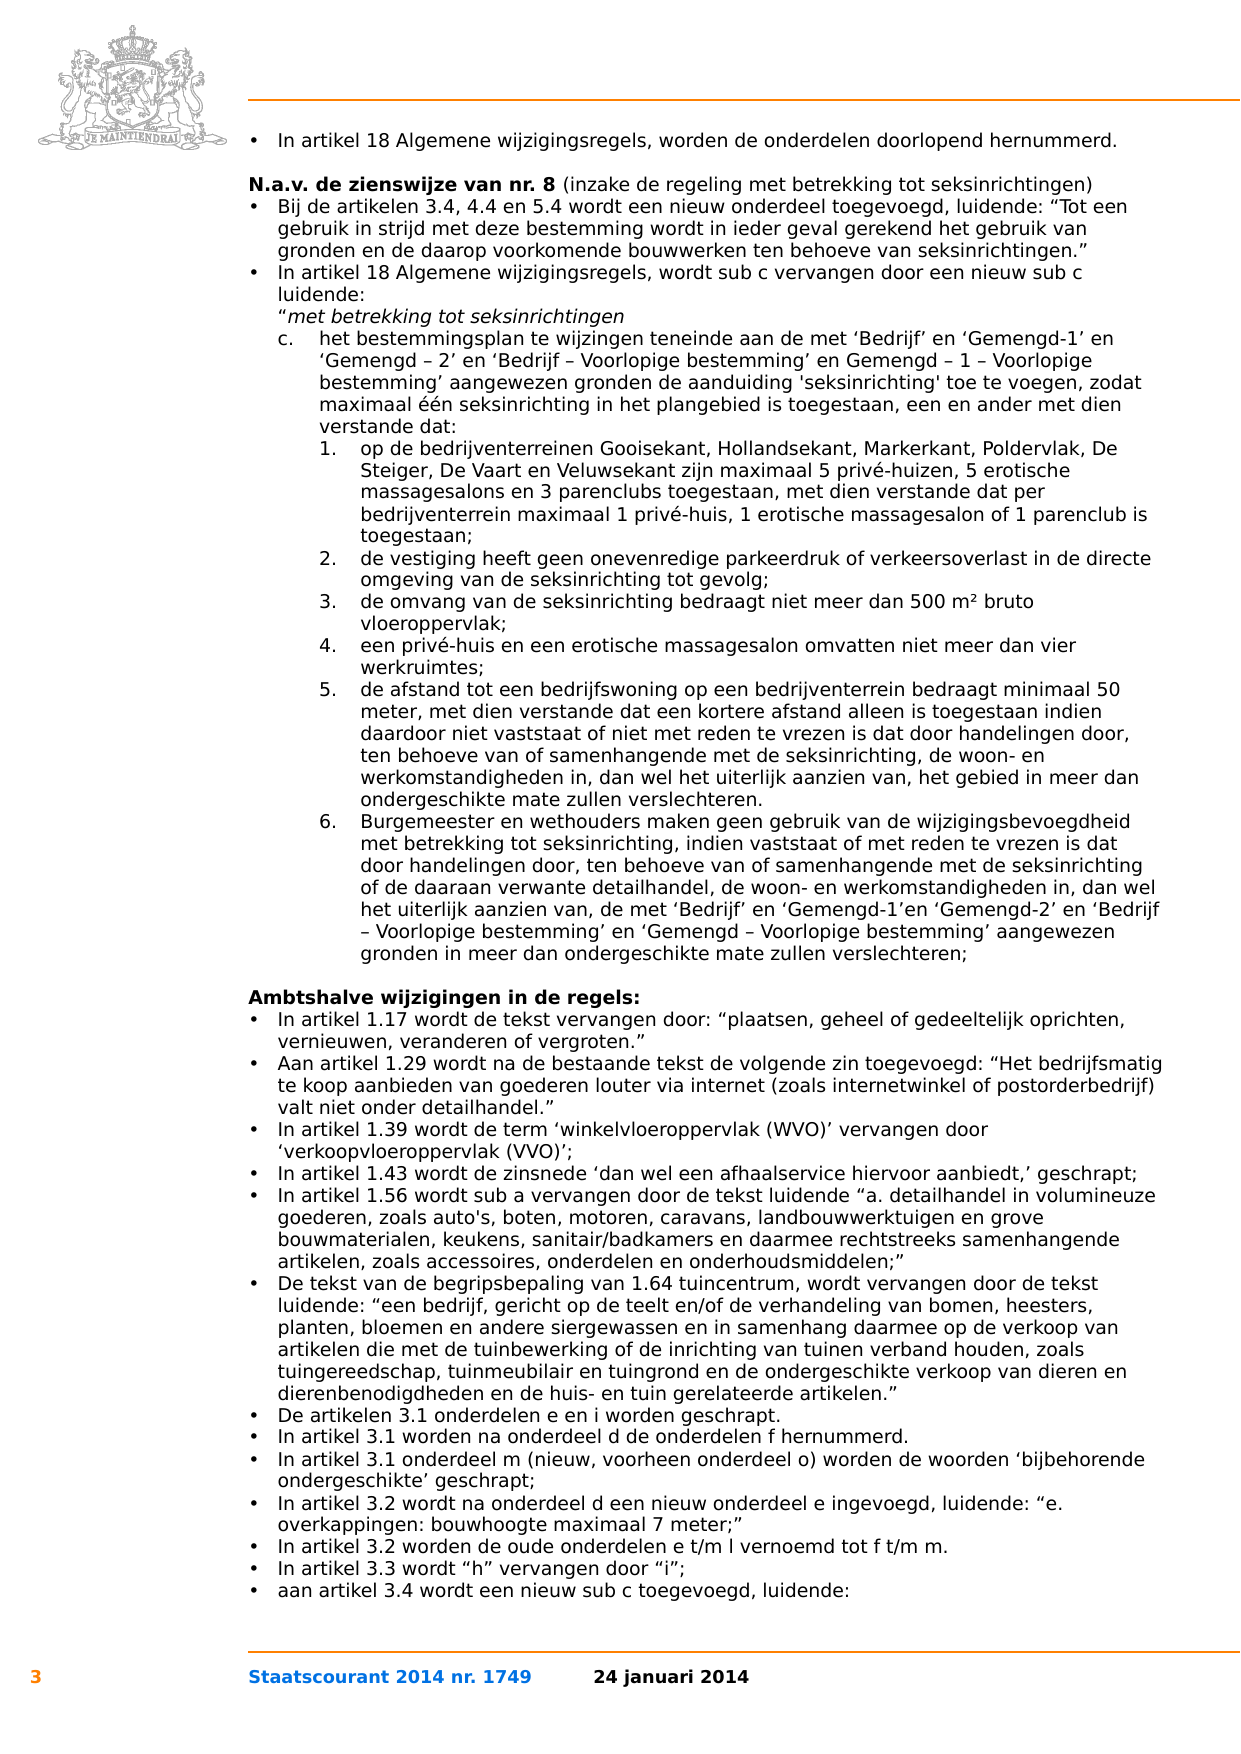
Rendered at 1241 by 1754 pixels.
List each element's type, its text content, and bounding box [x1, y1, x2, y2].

text 4. een privé-huis en een erotische massagesalon omvatten niet meer dan vier werkruimtes; [319, 635, 1163, 679]
picture [38, 25, 227, 150]
text 2. de vestiging heeft geen onevenredige parkeerdruk of verkeersoverlast in de directe omgeving van de seksinrichting tot gevolg; [319, 547, 1163, 591]
text “met betrekking tot seksinrichtingen [277, 306, 1163, 328]
text • In artikel 18 Algemene wijzigingsregels, worden de onderdelen doorlopend hernummerd. [248, 130, 1163, 152]
text • In artikel 3.2 wordt na onderdeel d een nieuw onderdeel e ingevoegd, luidende: “e. overkappingen: bouwhoogte maximaal 7 meter;” [248, 1492, 1163, 1536]
text • In artikel 1.39 wordt de term ‘winkelvloeroppervlak (WVO)’ vervangen door ‘verkoopvloeroppervlak (VVO)’; [248, 1119, 1163, 1163]
text 6. Burgemeester en wethouders maken geen gebruik van de wijzigingsbevoegdheid met betrekking tot seksinrichting, indien vaststaat of met reden te vrezen is dat door handelingen door, ten behoeve van of samenhangende met de seksinrichting of de daaraan verwante detailhandel, de woon- en werkomstandigheden in, dan wel het uiterlijk aanzien van, de met ‘Bedrijf’ en ‘Gemengd-1’en ‘Gemengd-2’ en ‘Bedrijf – Voorlopige bestemming’ en ‘Gemengd – Voorlopige bestemming’ aangewezen gronden in meer dan ondergeschikte mate zullen verslechteren; [319, 811, 1163, 965]
text • In artikel 18 Algemene wijzigingsregels, wordt sub c vervangen door een nieuw sub c luidende: [248, 262, 1163, 306]
text • De tekst van de begripsbepaling van 1.64 tuincentrum, wordt vervangen door de tekst luidende: “een bedrijf, gericht op de teelt en/of de verhandeling van bomen, heesters, planten, bloemen en andere siergewassen en in samenhang daarmee op de verkoop van artikelen die met de tuinbewerking of de inrichting van tuinen verband houden, zoals tuingereedschap, tuinmeubilair en tuingrond en de ondergeschikte verkoop van dieren en dierenbenodigdheden en de huis- en tuin gerelateerde artikelen.” [248, 1273, 1163, 1404]
text Ambtshalve wijzigingen in de regels: [248, 987, 1163, 1009]
text • Bij de artikelen 3.4, 4.4 en 5.4 wordt een nieuw onderdeel toegevoegd, luidende: “Tot een gebruik in strijd met deze bestemming wordt in ieder geval gerekend het gebruik van gronden en de daarop voorkomende bouwwerken ten behoeve van seksinrichtingen.” [248, 196, 1163, 262]
text 5. de afstand tot een bedrijfswoning op een bedrijventerrein bedraagt minimaal 50 meter, met dien verstande dat een kortere afstand alleen is toegestaan indien daardoor niet vaststaat of niet met reden te vrezen is dat door handelingen door, ten behoeve van of samenhangende met de seksinrichting, de woon- en werkomstandigheden in, dan wel het uiterlijk aanzien van, het gebied in meer dan ondergeschikte mate zullen verslechteren. [319, 679, 1163, 811]
text c. het bestemmingsplan te wijzingen teneinde aan de met ‘Bedrijf’ en ‘Gemengd-1’ en ‘Gemengd – 2’ en ‘Bedrijf – Voorlopige bestemming’ en Gemengd – 1 – Voorlopige bestemming’ aangewezen gronden de aanduiding 'seksinrichting' toe te voegen, zodat maximaal één seksinrichting in het plangebied is toegestaan, een en ander met dien verstande dat: [277, 328, 1163, 437]
text • In artikel 1.56 wordt sub a vervangen door de tekst luidende “a. detailhandel in volumineuze goederen, zoals auto's, boten, motoren, caravans, landbouwwerktuigen en grove bouwmaterialen, keukens, sanitair/badkamers en daarmee rechtstreeks samenhangende artikelen, zoals accessoires, onderdelen en onderhoudsmiddelen;” [248, 1185, 1163, 1273]
text • In artikel 3.2 worden de oude onderdelen e t/m l vernoemd tot f t/m m. [248, 1536, 1163, 1558]
text N.a.v. de zienswijze van nr. 8 (inzake de regeling met betrekking tot seksinrichtingen) [248, 174, 1163, 196]
text • In artikel 1.17 wordt de tekst vervangen door: “plaatsen, geheel of gedeeltelijk oprichten, vernieuwen, veranderen of vergroten.” [248, 1009, 1163, 1053]
text • In artikel 1.43 wordt de zinsnede ‘dan wel een afhaalservice hiervoor aanbiedt,’ geschrapt; [248, 1163, 1163, 1185]
text 3. de omvang van de seksinrichting bedraagt niet meer dan 500 m² bruto vloeroppervlak; [319, 591, 1163, 635]
text • aan artikel 3.4 wordt een nieuw sub c toegevoegd, luidende: [248, 1580, 1163, 1602]
text • In artikel 3.1 worden na onderdeel d de onderdelen f hernummerd. [248, 1426, 1163, 1448]
text • De artikelen 3.1 onderdelen e en i worden geschrapt. [248, 1404, 1163, 1426]
text • In artikel 3.1 onderdeel m (nieuw, voorheen onderdeel o) worden de woorden ‘bijbehorende ondergeschikte’ geschrapt; [248, 1448, 1163, 1492]
text • Aan artikel 1.29 wordt na de bestaande tekst de volgende zin toegevoegd: “Het bedrijfsmatig te koop aanbieden van goederen louter via internet (zoals internetwinkel of postorderbedrijf) valt niet onder detailhandel.” [248, 1053, 1163, 1119]
text 1. op de bedrijventerreinen Gooisekant, Hollandsekant, Markerkant, Poldervlak, De Steiger, De Vaart en Veluwsekant zijn maximaal 5 privé-huizen, 5 erotische massagesalons en 3 parenclubs toegestaan, met dien verstande dat per bedrijventerrein maximaal 1 privé-huis, 1 erotische massagesalon of 1 parenclub is toegestaan; [319, 437, 1163, 547]
text • In artikel 3.3 wordt “h” vervangen door “i”; [248, 1558, 1163, 1580]
